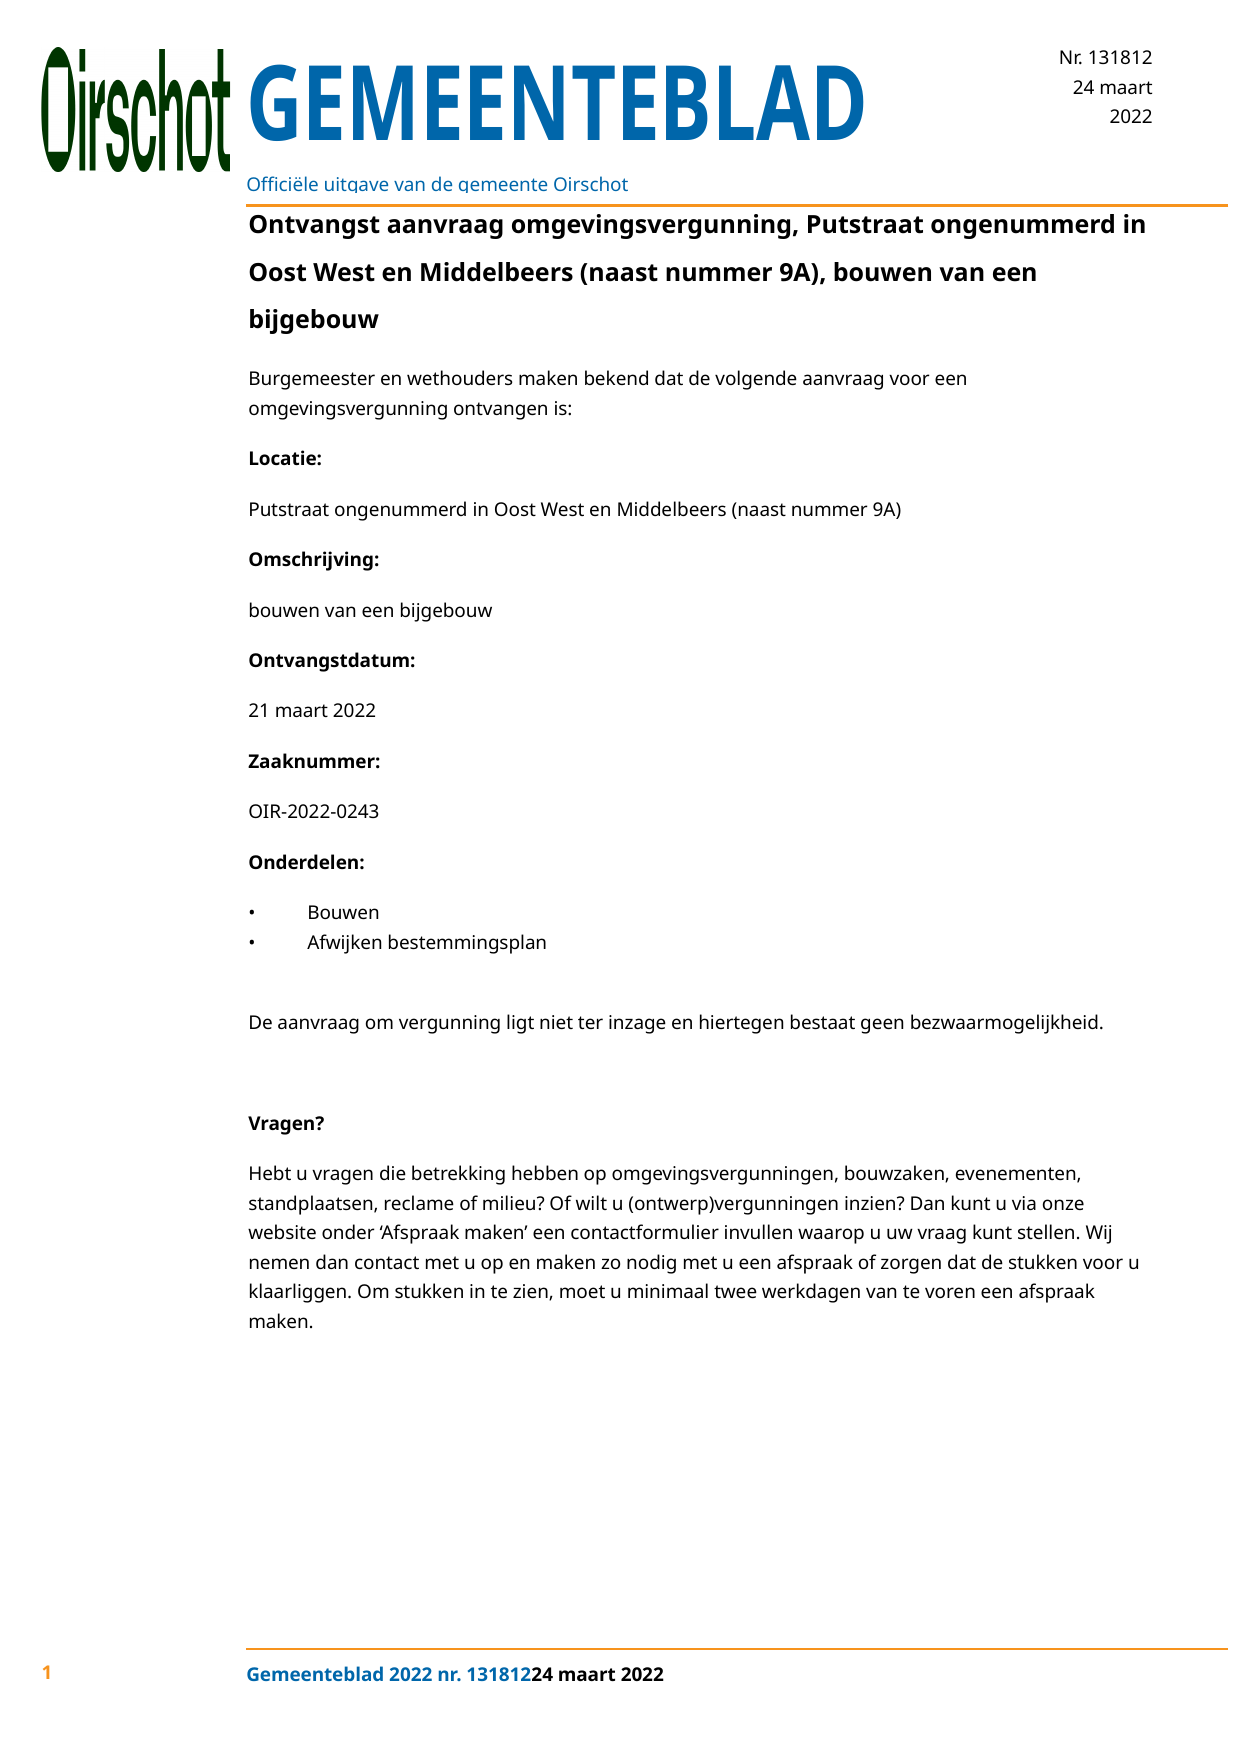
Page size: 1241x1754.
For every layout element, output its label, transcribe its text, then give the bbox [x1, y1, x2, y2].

text Ontvangst aanvraag omgevingsvergunning, Putstraat ongenummerd in Oost West en Middelbeers (naast nummer 9A), bouwen van een bijgebouw [248, 207, 1152, 336]
text Vragen? [248, 1110, 1152, 1135]
text Onderdelen: [248, 849, 1152, 874]
text Locatie: [248, 446, 1152, 471]
text Burgemeester en wethouders maken bekend dat de volgende aanvraag voor een omgevingsvergunning ontvangen is: [248, 366, 1152, 421]
text bouwen van een bijgebouw [248, 597, 1152, 622]
text Ontvangstdatum: [248, 647, 1152, 673]
text De aanvraag om vergunning ligt niet ter inzage en hiertegen bestaat geen bezwaarmogelijkheid. [248, 1009, 1152, 1034]
picture [41, 47, 231, 172]
text Zaaknummer: [248, 748, 1152, 774]
list Afwijken bestemmingsplan [248, 929, 1152, 954]
text Hebt u vragen die betrekking hebben op omgevingsvergunningen, bouwzaken, evenementen, standplaatsen, reclame of milieu? Of wilt u (ontwerp)vergunningen inzien? Dan kunt u via onze website onder ‘Afspraak maken’ een contactformulier invullen waarop u uw vraag kunt stellen. Wij nemen dan contact met u op en maken zo nodig met u een afspraak of zorgen dat de stukken voor u klaarliggen. Om stukken in te zien, moet u minimaal twee werkdagen van te voren een afspraak maken. [248, 1160, 1152, 1334]
text 21 maart 2022 [248, 698, 1152, 723]
text Omschrijving: [248, 546, 1152, 572]
text Putstraat ongenummerd in Oost West en Middelbeers (naast nummer 9A) [248, 496, 1152, 522]
list Bouwen [248, 899, 1152, 925]
text OIR-2022-0243 [248, 798, 1152, 824]
